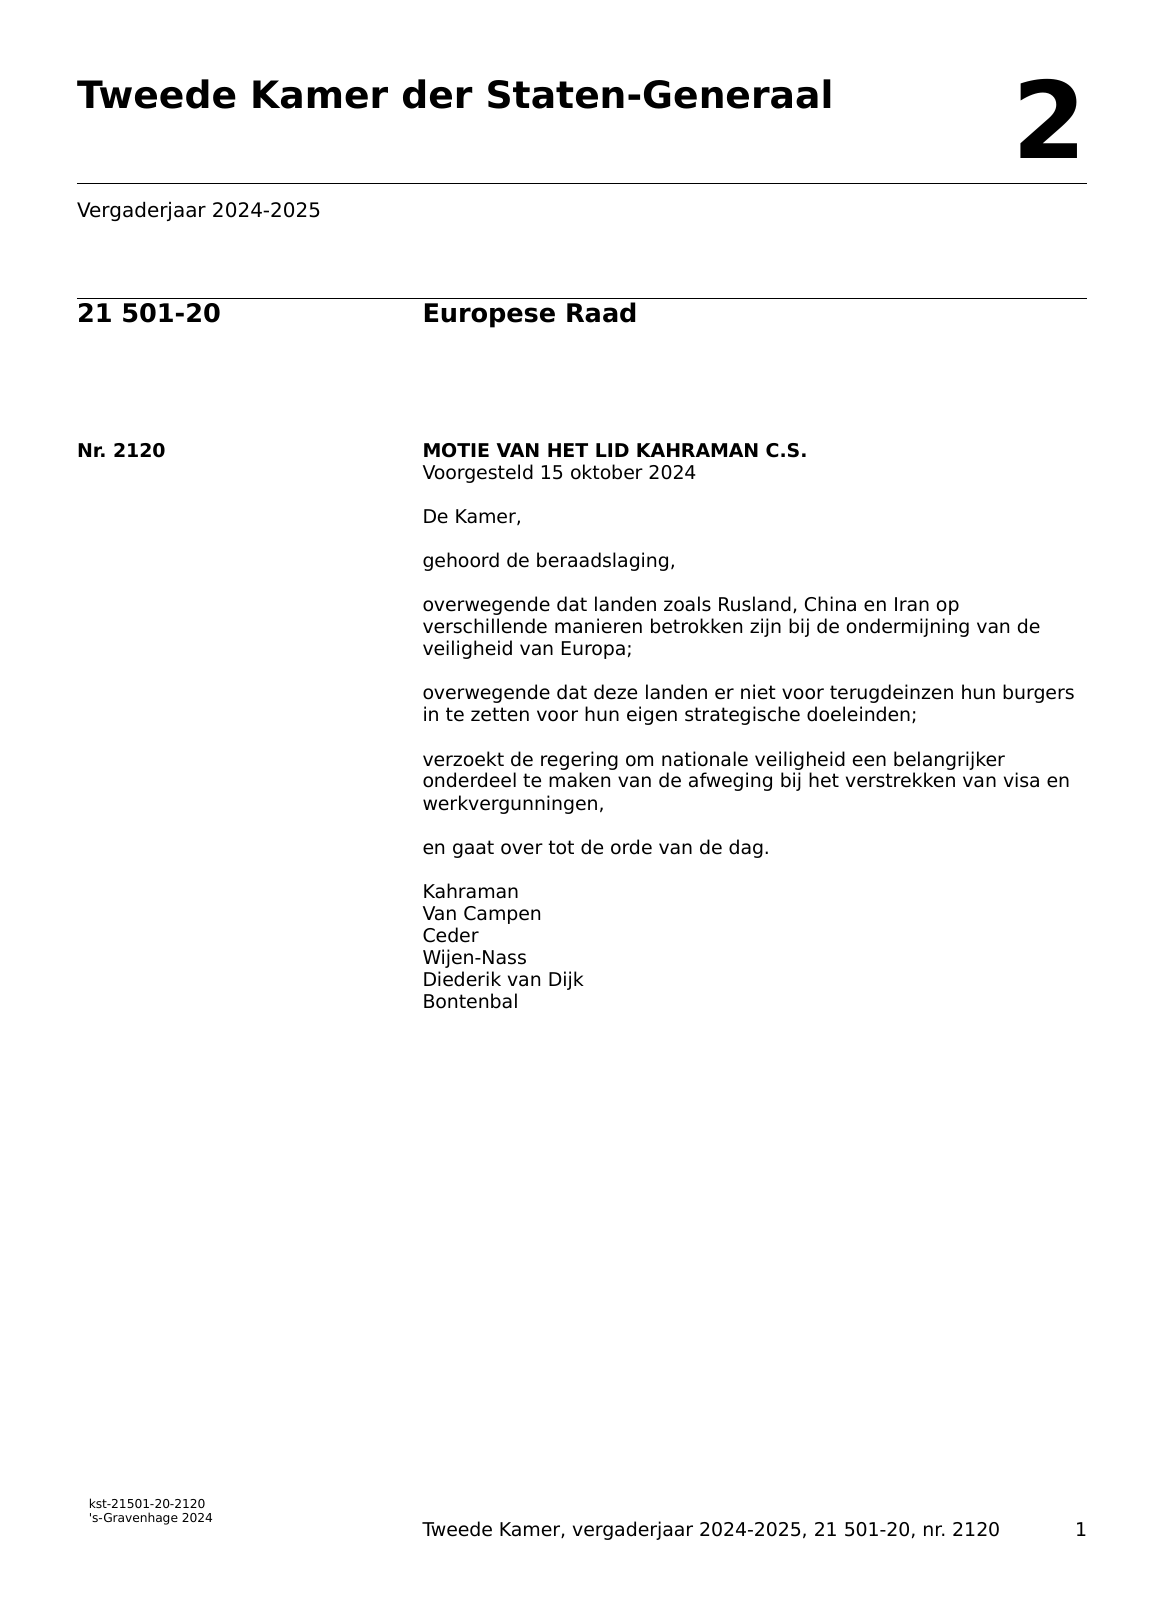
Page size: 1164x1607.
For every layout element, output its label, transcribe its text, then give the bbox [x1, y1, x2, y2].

text Ceder [422, 925, 1087, 947]
text kst-21501-20-2120 [88, 1497, 323, 1511]
text overwegende dat deze landen er niet voor terugdeinzen hun burgers in te zetten voor hun eigen strategische doeleinden; [422, 682, 1087, 726]
text Kahraman [422, 881, 1087, 903]
text overwegende dat landen zoals Rusland, China en Iran op verschillende manieren betrokken zijn bij de ondermijning van de veiligheid van Europa; [422, 594, 1087, 660]
text Wijen-Nass [422, 947, 1087, 969]
text verzoekt de regering om nationale veiligheid een belangrijker onderdeel te maken van de afweging bij het verstrekken van visa en werkvergunningen, [422, 748, 1087, 814]
subtitle 21 501-20 Europese Raad [77, 299, 1087, 329]
text gehoord de beraadslaging, [422, 550, 1087, 572]
text De Kamer, [422, 506, 1087, 528]
text Voorgesteld 15 oktober 2024 [422, 462, 1087, 484]
text 's-Gravenhage 2024 [88, 1511, 323, 1525]
table_header 2 [886, 59, 1087, 183]
text Bontenbal [422, 991, 1087, 1013]
subtitle Nr. 2120 MOTIE VAN HET LID KAHRAMAN C.S. [77, 440, 1087, 462]
table_cell Vergaderjaar 2024-2025 [77, 184, 1087, 298]
text Diederik van Dijk [422, 969, 1087, 991]
text Van Campen [422, 903, 1087, 925]
text en gaat over tot de orde van de dag. [422, 837, 1087, 858]
table_header Tweede Kamer der Staten-Generaal [77, 59, 886, 183]
